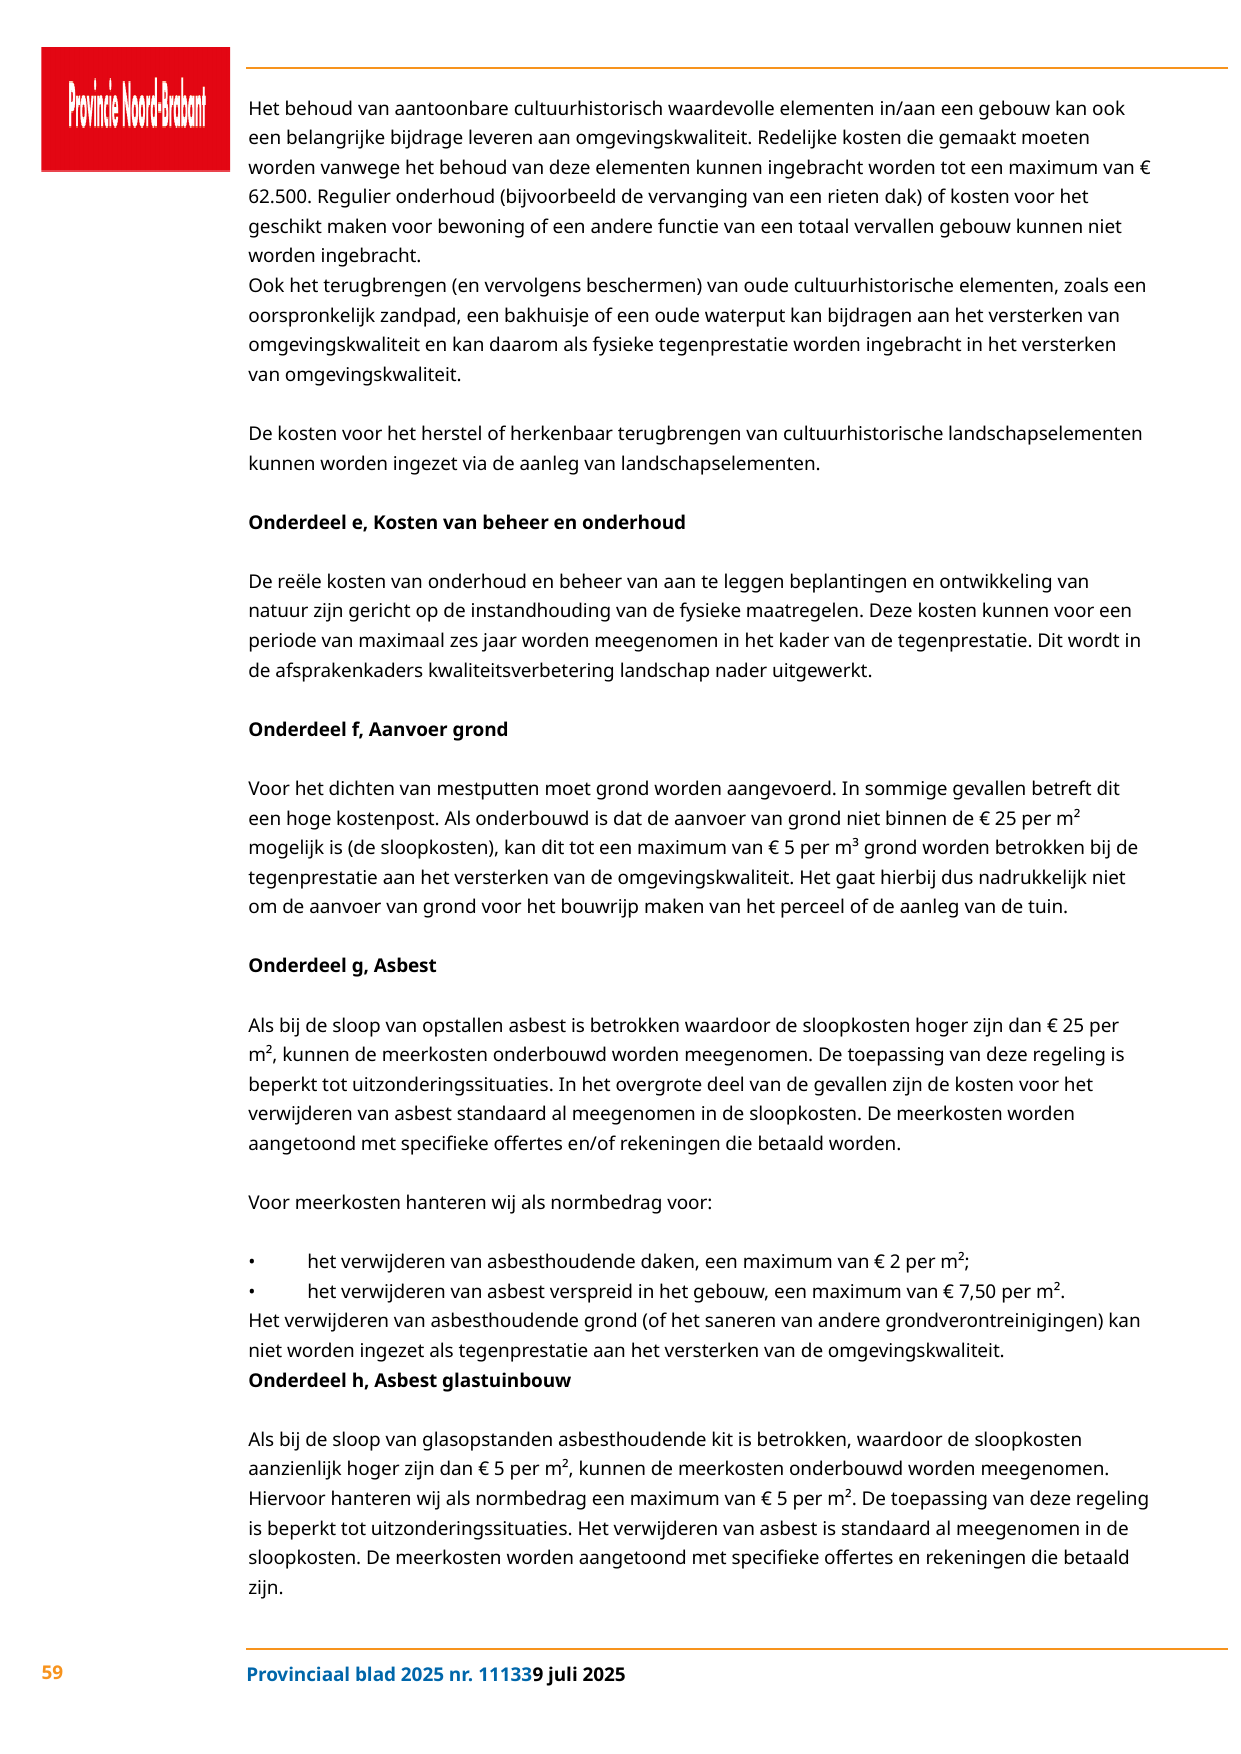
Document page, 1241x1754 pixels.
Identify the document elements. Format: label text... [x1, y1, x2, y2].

text De reële kosten van onderhoud en beheer van aan te leggen beplantingen en ontwikkeling van natuur zijn gericht op de instandhouding van de fysieke maatregelen. Deze kosten kunnen voor een periode van maximaal zes jaar worden meegenomen in het kader van de tegenprestatie. Dit wordt in de afsprakenkaders kwaliteitsverbetering landschap nader uitgewerkt. [248, 568, 1152, 683]
text Onderdeel e, Kosten van beheer en onderhoud [248, 509, 1152, 535]
list het verwijderen van asbesthoudende daken, een maximum van € 2 per m²; [248, 1248, 1152, 1274]
text Onderdeel h, Asbest glastuinbouw [248, 1367, 1152, 1393]
text Het behoud van aantoonbare cultuurhistorisch waardevolle elementen in/aan een gebouw kan ook een belangrijke bijdrage leveren aan omgevingskwaliteit. Redelijke kosten die gemaakt moeten worden vanwege het behoud van deze elementen kunnen ingebracht worden tot een maximum van € 62.500. Regulier onderhoud (bijvoorbeeld de vervanging van een rieten dak) of kosten voor het geschikt maken voor bewoning of een andere functie van een totaal vervallen gebouw kunnen niet worden ingebracht. [248, 95, 1152, 268]
list het verwijderen van asbest verspreid in het gebouw, een maximum van € 7,50 per m². [248, 1278, 1152, 1304]
text Onderdeel f, Aanvoer grond [248, 716, 1152, 742]
text Voor het dichten van mestputten moet grond worden aangevoerd. In sommige gevallen betreft dit een hoge kostenpost. Als onderbouwd is dat de aanvoer van grond niet binnen de € 25 per m² mogelijk is (de sloopkosten), kan dit tot een maximum van € 5 per m³ grond worden betrokken bij de tegenprestatie aan het versterken van de omgevingskwaliteit. Het gaat hierbij dus nadrukkelijk niet om de aanvoer van grond voor het bouwrijp maken van het perceel of de aanleg van de tuin. [248, 775, 1152, 919]
text De kosten voor het herstel of herkenbaar terugbrengen van cultuurhistorische landschapselementen kunnen worden ingezet via de aanleg van landschapselementen. [248, 420, 1152, 476]
picture [41, 47, 231, 172]
text Onderdeel g, Asbest [248, 953, 1152, 978]
text Ook het terugbrengen (en vervolgens beschermen) van oude cultuurhistorische elementen, zoals een oorspronkelijk zandpad, een bakhuisje of een oude waterput kan bijdragen aan het versterken van omgevingskwaliteit en kan daarom als fysieke tegenprestatie worden ingebracht in het versterken van omgevingskwaliteit. [248, 272, 1152, 387]
text Voor meerkosten hanteren wij als normbedrag voor: [248, 1189, 1152, 1215]
text Het verwijderen van asbesthoudende grond (of het saneren van andere grondverontreinigingen) kan niet worden ingezet als tegenprestatie aan het versterken van de omgevingskwaliteit. [248, 1308, 1152, 1363]
text Als bij de sloop van opstallen asbest is betrokken waardoor de sloopkosten hoger zijn dan € 25 per m², kunnen de meerkosten onderbouwd worden meegenomen. De toepassing van deze regeling is beperkt tot uitzonderingssituaties. In het overgrote deel van de gevallen zijn de kosten voor het verwijderen van asbest standaard al meegenomen in de sloopkosten. De meerkosten worden aangetoond met specifieke offertes en/of rekeningen die betaald worden. [248, 1012, 1152, 1156]
text Als bij de sloop van glasopstanden asbesthoudende kit is betrokken, waardoor de sloopkosten aanzienlijk hoger zijn dan € 5 per m², kunnen de meerkosten onderbouwd worden meegenomen. Hiervoor hanteren wij als normbedrag een maximum van € 5 per m². De toepassing van deze regeling is beperkt tot uitzonderingssituaties. Het verwijderen van asbest is standaard al meegenomen in de sloopkosten. De meerkosten worden aangetoond met specifieke offertes en rekeningen die betaald zijn. [248, 1426, 1152, 1600]
